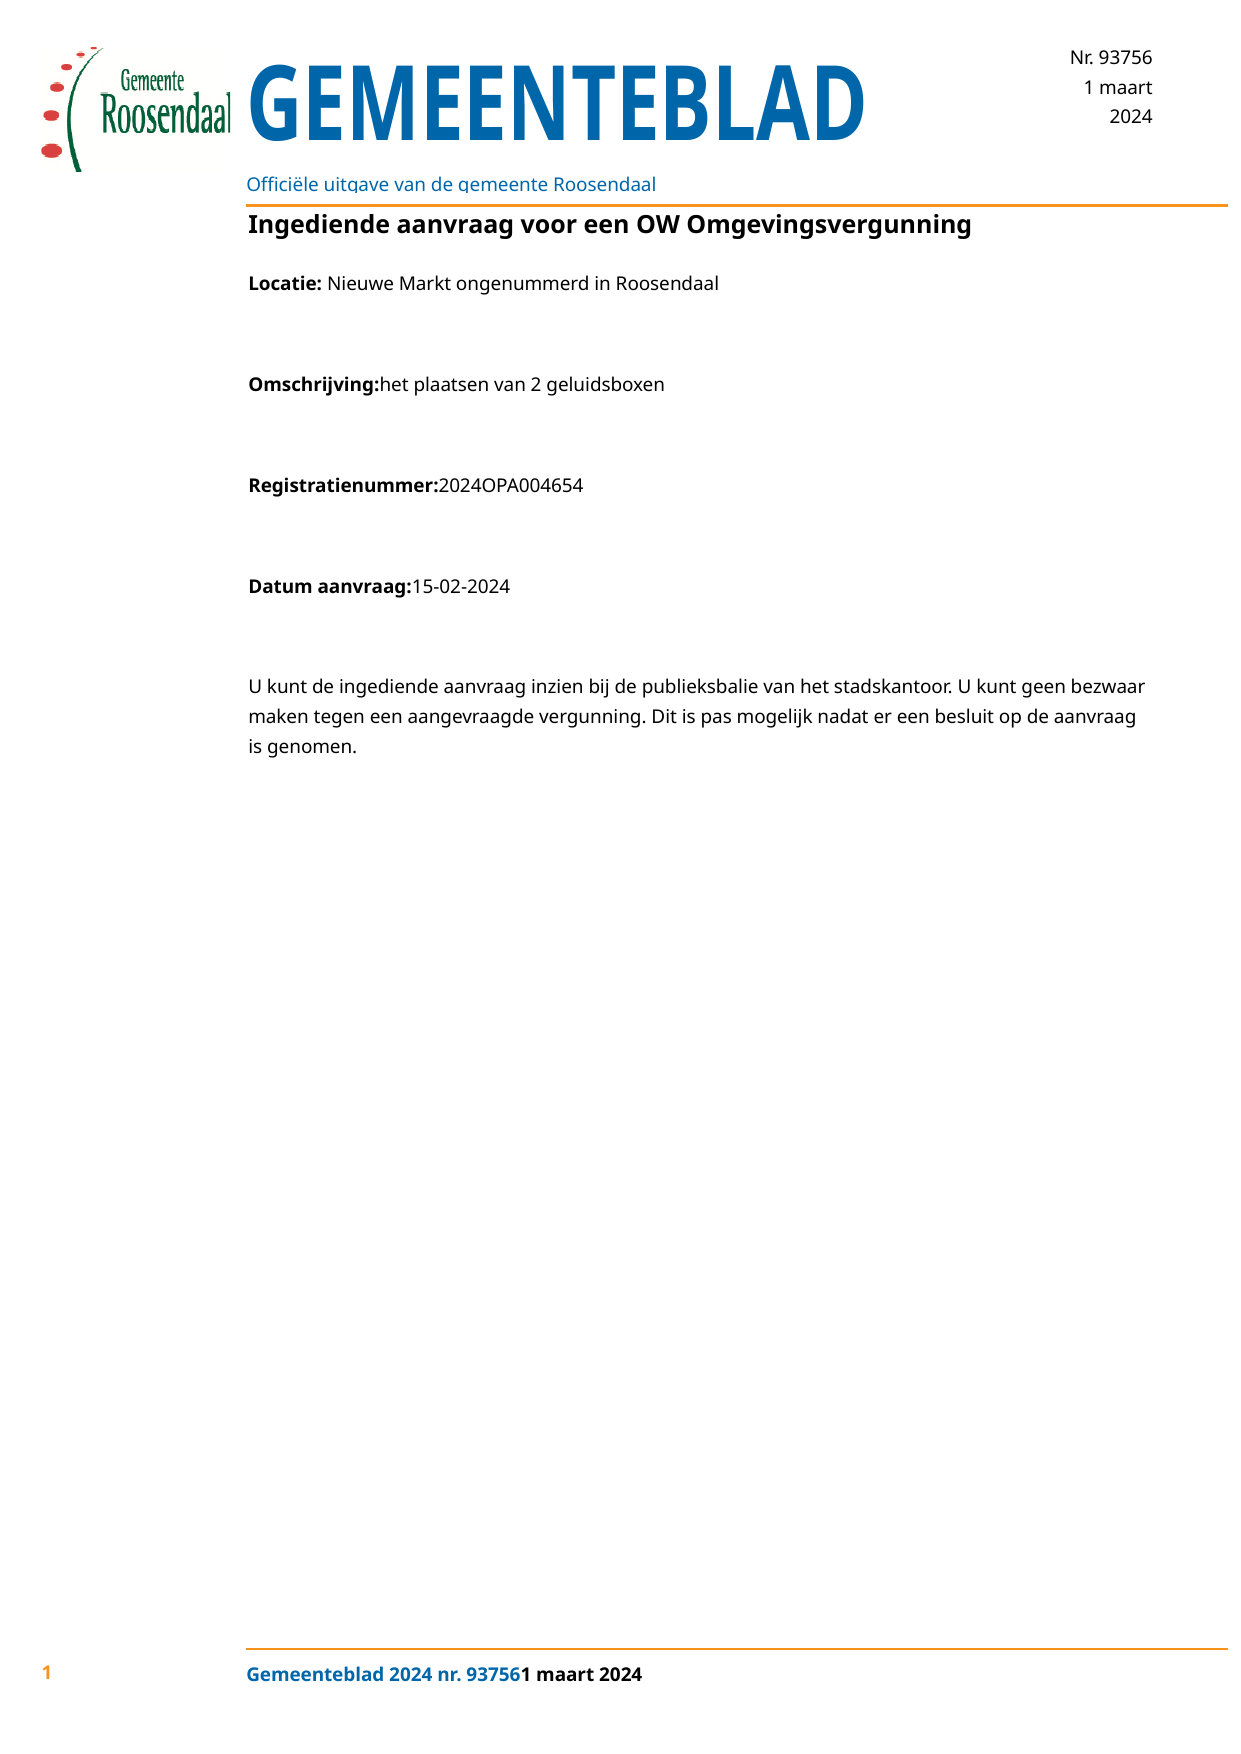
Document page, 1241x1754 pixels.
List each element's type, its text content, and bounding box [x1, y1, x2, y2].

text Registratienummer:2024OPA004654 [248, 472, 1152, 498]
picture [41, 47, 231, 172]
text U kunt de ingediende aanvraag inzien bij de publieksbalie van het stadskantoor. U kunt geen bezwaar maken tegen een aangevraagde vergunning. Dit is pas mogelijk nadat er een besluit op de aanvraag is genomen. [248, 674, 1152, 758]
text Ingediende aanvraag voor een OW Omgevingsvergunning [248, 207, 1152, 241]
text Locatie: Nieuwe Markt ongenummerd in Roosendaal [248, 270, 1152, 296]
text Datum aanvraag:15-02-2024 [248, 573, 1152, 598]
text Omschrijving:het plaatsen van 2 geluidsboxen [248, 371, 1152, 397]
